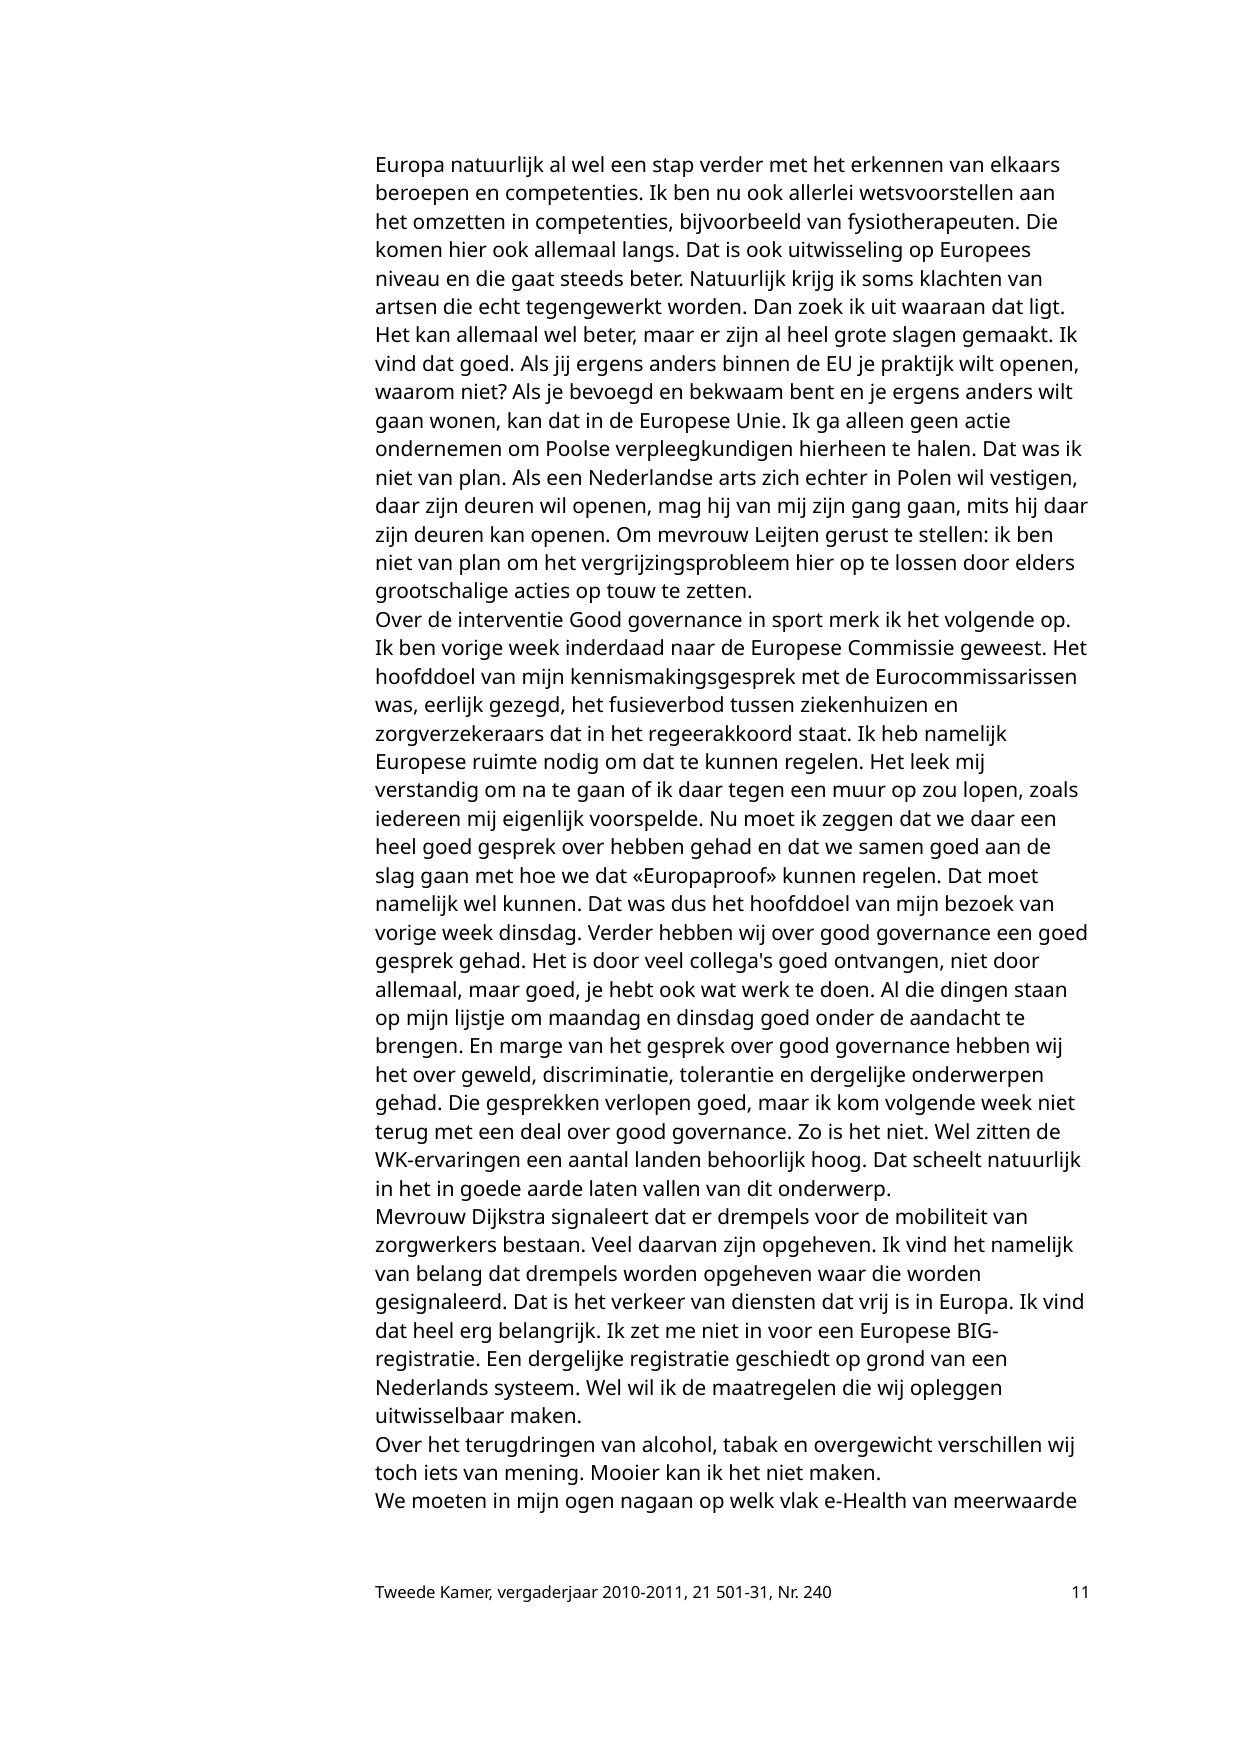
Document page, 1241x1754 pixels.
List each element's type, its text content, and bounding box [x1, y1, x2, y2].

text We moeten in mijn ogen nagaan op welk vlak e-Health van meerwaarde [375, 1487, 1090, 1515]
text Mevrouw Dijkstra signaleert dat er drempels voor de mobiliteit van zorgwerkers bestaan. Veel daarvan zijn opgeheven. Ik vind het namelijk van belang dat drempels worden opgeheven waar die worden gesignaleerd. Dat is het verkeer van diensten dat vrij is in Europa. Ik vind dat heel erg belangrijk. Ik zet me niet in voor een Europese BIG-registratie. Een dergelijke registratie geschiedt op grond van een Nederlands systeem. Wel wil ik de maatregelen die wij opleggen uitwisselbaar maken. [375, 1202, 1090, 1430]
text Over de interventie Good governance in sport merk ik het volgende op. Ik ben vorige week inderdaad naar de Europese Commissie geweest. Het hoofddoel van mijn kennismakingsgesprek met de Eurocommissarissen was, eerlijk gezegd, het fusieverbod tussen ziekenhuizen en zorgverzekeraars dat in het regeerakkoord staat. Ik heb namelijk Europese ruimte nodig om dat te kunnen regelen. Het leek mij verstandig om na te gaan of ik daar tegen een muur op zou lopen, zoals iedereen mij eigenlijk voorspelde. Nu moet ik zeggen dat we daar een heel goed gesprek over hebben gehad en dat we samen goed aan de slag gaan met hoe we dat «Europaproof» kunnen regelen. Dat moet namelijk wel kunnen. Dat was dus het hoofddoel van mijn bezoek van vorige week dinsdag. Verder hebben wij over good governance een goed gesprek gehad. Het is door veel collega's goed ontvangen, niet door allemaal, maar goed, je hebt ook wat werk te doen. Al die dingen staan op mijn lijstje om maandag en dinsdag goed onder de aandacht te brengen. En marge van het gesprek over good governance hebben wij het over geweld, discriminatie, tolerantie en dergelijke onderwerpen gehad. Die gesprekken verlopen goed, maar ik kom volgende week niet terug met een deal over good governance. Zo is het niet. Wel zitten de WK-ervaringen een aantal landen behoorlijk hoog. Dat scheelt natuurlijk in het in goede aarde laten vallen van dit onderwerp. [375, 605, 1090, 1202]
text Over het terugdringen van alcohol, tabak en overgewicht verschillen wij toch iets van mening. Mooier kan ik het niet maken. [375, 1430, 1090, 1487]
text Europa natuurlijk al wel een stap verder met het erkennen van elkaars beroepen en competenties. Ik ben nu ook allerlei wetsvoorstellen aan het omzetten in competenties, bijvoorbeeld van fysiotherapeuten. Die komen hier ook allemaal langs. Dat is ook uitwisseling op Europees niveau en die gaat steeds beter. Natuurlijk krijg ik soms klachten van artsen die echt tegengewerkt worden. Dan zoek ik uit waaraan dat ligt. Het kan allemaal wel beter, maar er zijn al heel grote slagen gemaakt. Ik vind dat goed. Als jij ergens anders binnen de EU je praktijk wilt openen, waarom niet? Als je bevoegd en bekwaam bent en je ergens anders wilt gaan wonen, kan dat in de Europese Unie. Ik ga alleen geen actie ondernemen om Poolse verpleegkundigen hierheen te halen. Dat was ik niet van plan. Als een Nederlandse arts zich echter in Polen wil vestigen, daar zijn deuren wil openen, mag hij van mij zijn gang gaan, mits hij daar zijn deuren kan openen. Om mevrouw Leijten gerust te stellen: ik ben niet van plan om het vergrijzingsprobleem hier op te lossen door elders grootschalige acties op touw te zetten. [375, 150, 1090, 605]
